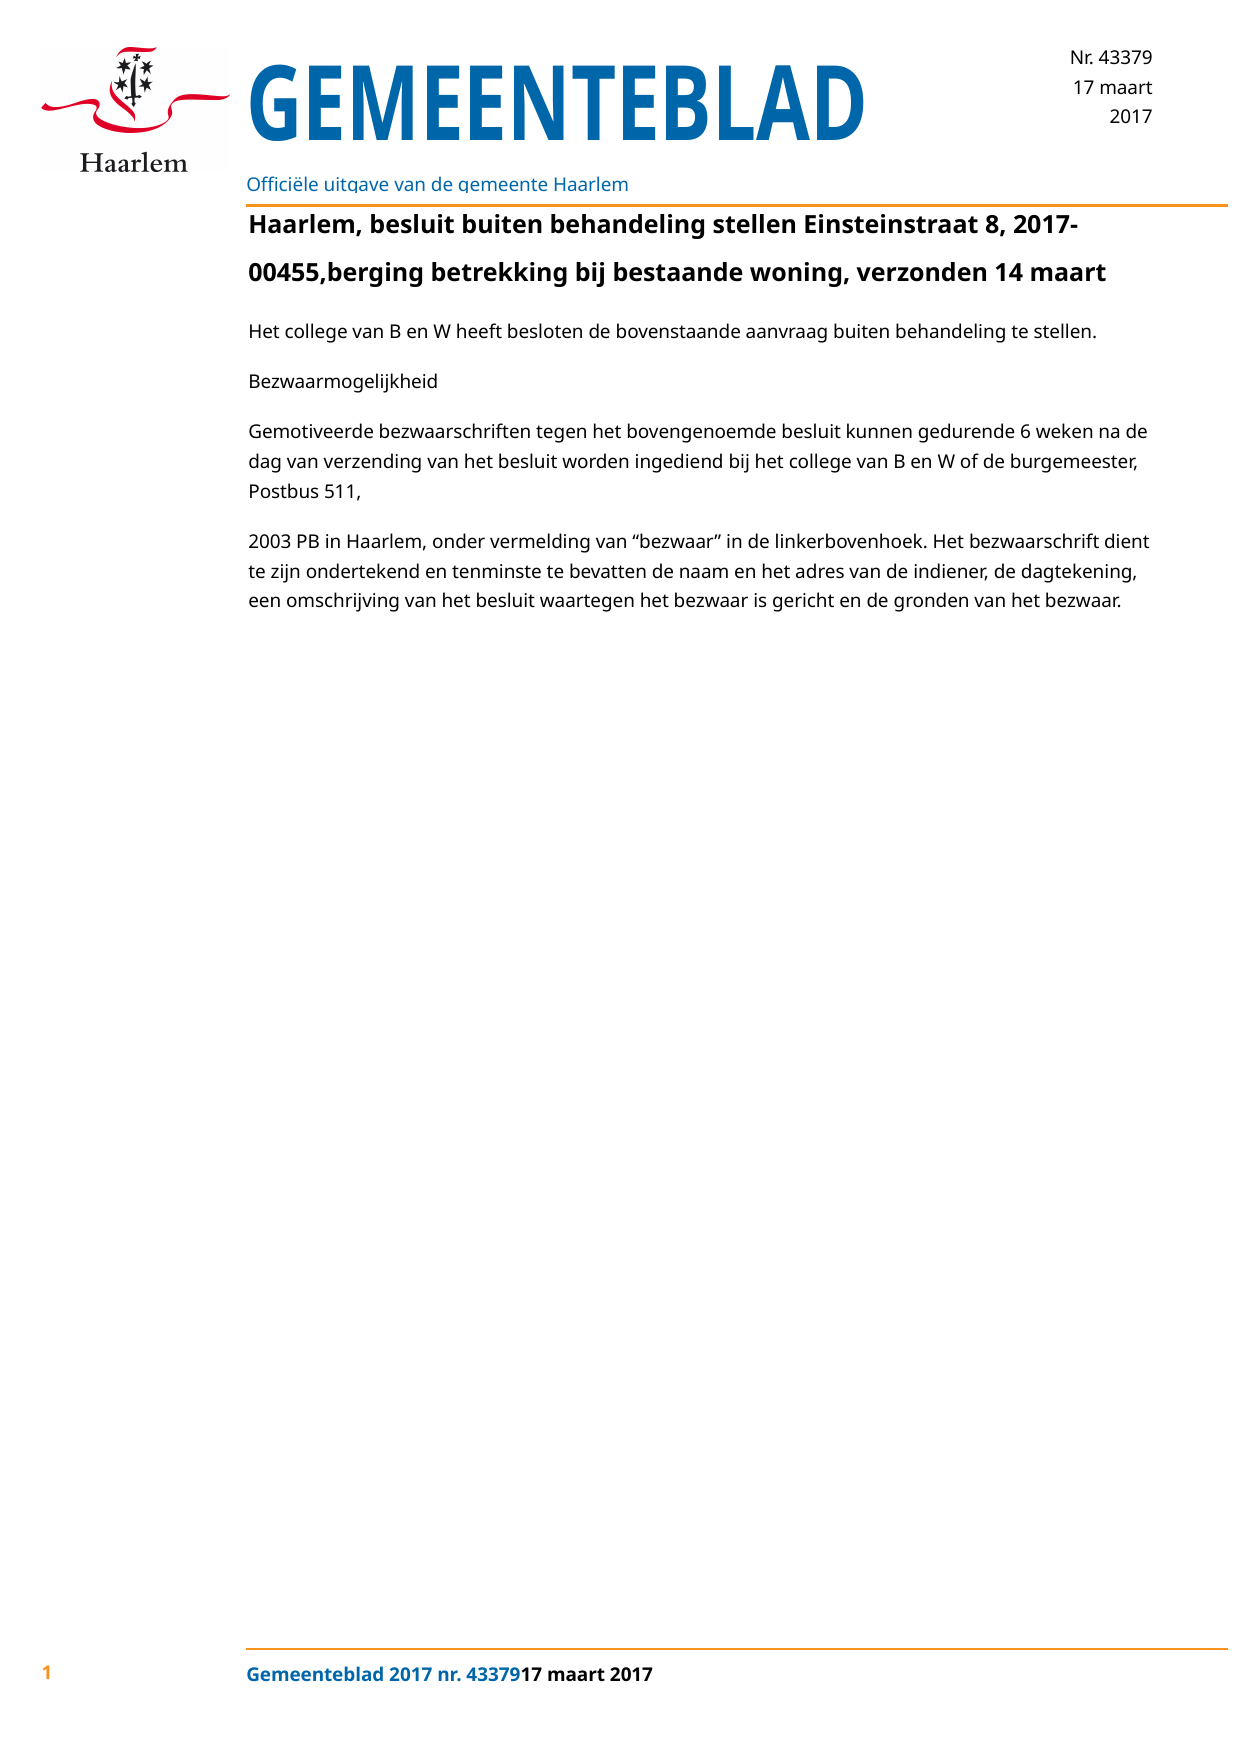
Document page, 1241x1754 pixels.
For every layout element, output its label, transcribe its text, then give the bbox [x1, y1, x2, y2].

text Het college van B en W heeft besloten de bovenstaande aanvraag buiten behandeling te stellen. [248, 318, 1152, 344]
picture [41, 47, 231, 172]
text Haarlem, besluit buiten behandeling stellen Einsteinstraat 8, 2017-00455,berging betrekking bij bestaande woning, verzonden 14 maart [248, 207, 1152, 288]
text Bezwaarmogelijkheid [248, 368, 1152, 394]
text Gemotiveerde bezwaarschriften tegen het bovengenoemde besluit kunnen gedurende 6 weken na de dag van verzending van het besluit worden ingediend bij het college van B en W of de burgemeester, Postbus 511, [248, 419, 1152, 504]
text 2003 PB in Haarlem, onder vermelding van “bezwaar” in de linkerbovenhoek. Het bezwaarschrift dient te zijn ondertekend en tenminste te bevatten de naam en het adres van de indiener, de dagtekening, een omschrijving van het besluit waartegen het bezwaar is gericht en de gronden van het bezwaar. [248, 528, 1152, 613]
